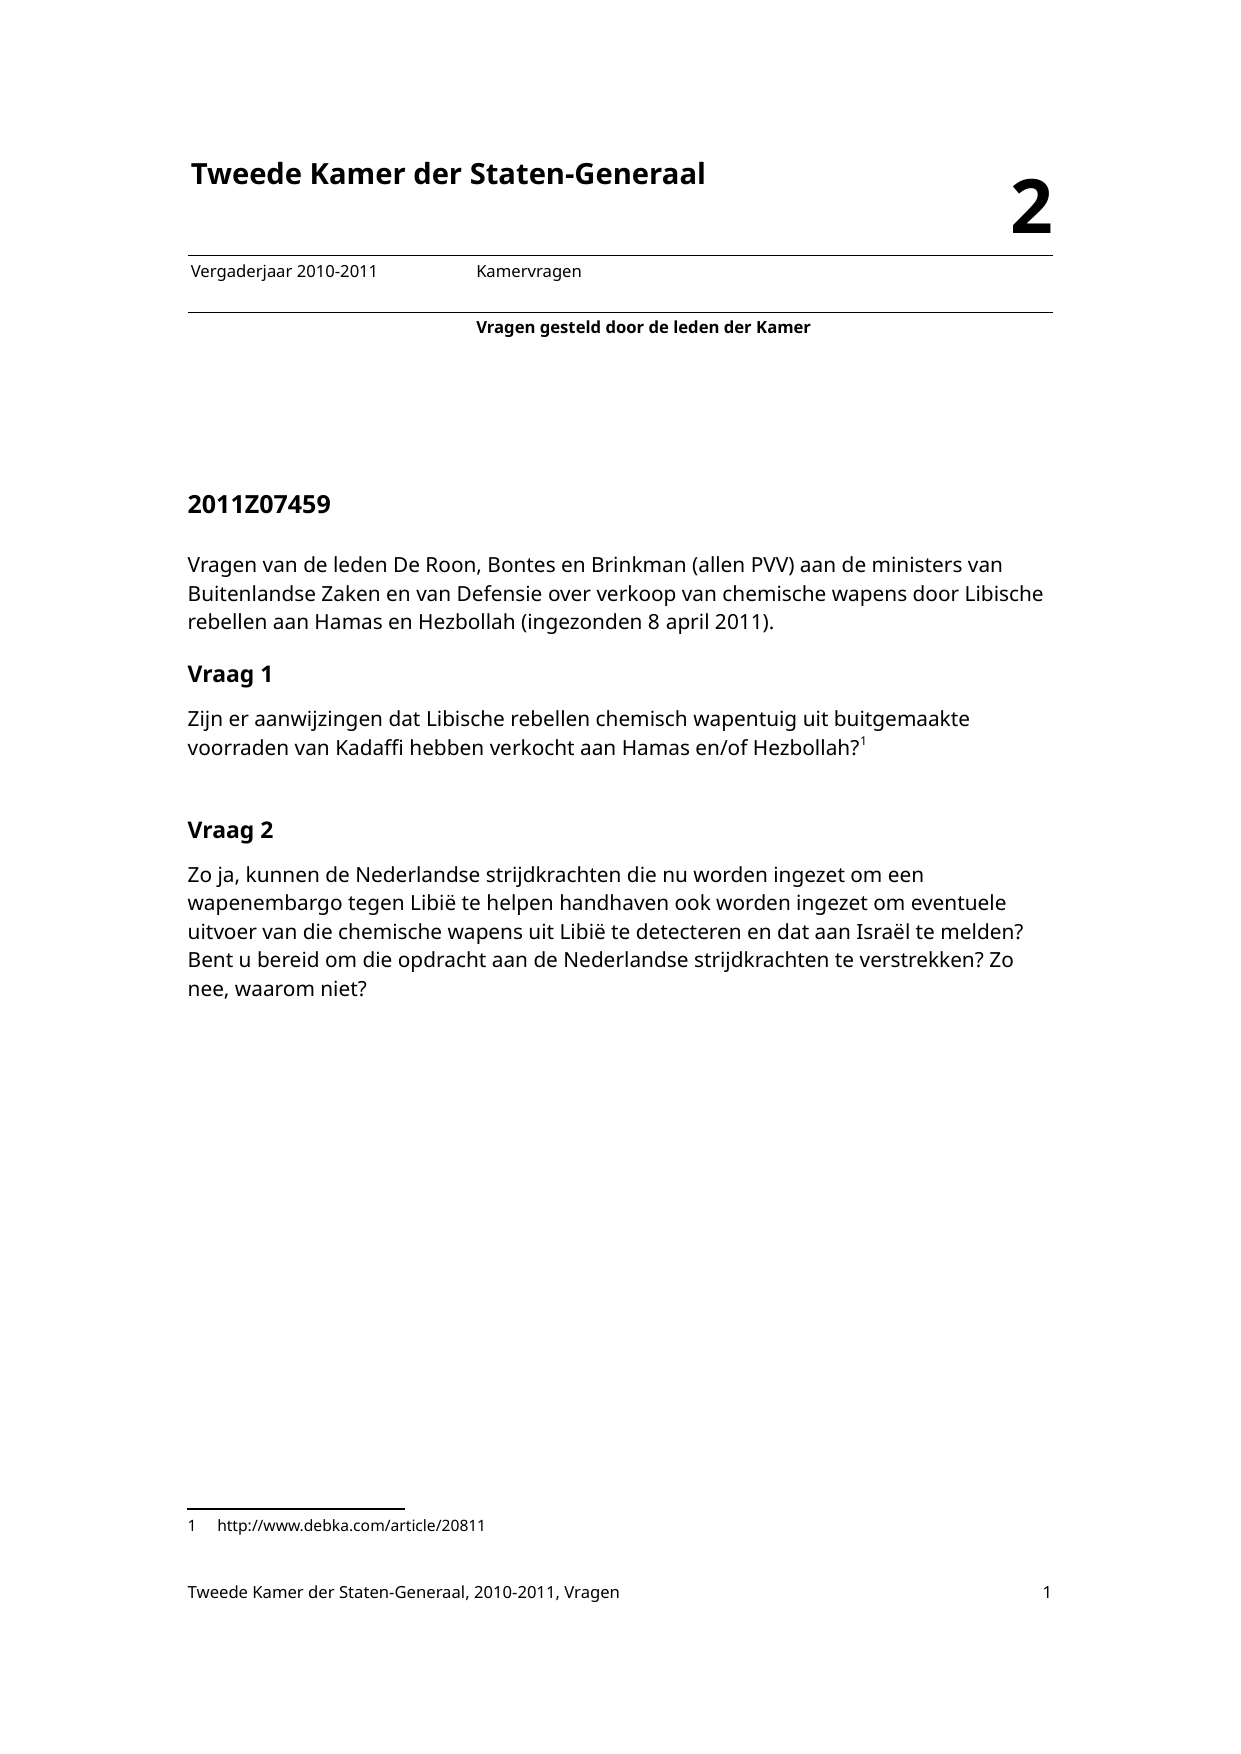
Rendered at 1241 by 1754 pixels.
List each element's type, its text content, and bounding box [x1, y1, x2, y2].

table_header 2 [880, 150, 1053, 255]
table_header Tweede Kamer der Staten-Generaal [188, 150, 879, 255]
subtitle Vraag 2 [187, 814, 1053, 845]
table_cell [188, 313, 473, 339]
text 2011Z07459 [187, 487, 1053, 521]
table_cell Kamervragen [473, 256, 1053, 312]
table_cell Vragen gesteld door de leden der Kamer [473, 313, 1053, 339]
text Zo ja, kunnen de Nederlandse strijdkrachten die nu worden ingezet om een wapenembargo tegen Libië te helpen handhaven ook worden ingezet om eventuele uitvoer van die chemische wapens uit Libië te detecteren en dat aan Israël te melden? Bent u bereid om die opdracht aan de Nederlandse strijdkrachten te verstrekken? Zo nee, waarom niet? [187, 860, 1053, 1002]
text http://www.debka.com/article/20811 [187, 1508, 1053, 1536]
subtitle Vraag 1 [187, 658, 1053, 689]
table_cell Vergaderjaar 2010-2011 [188, 256, 473, 312]
text Vragen van de leden De Roon, Bontes en Brinkman (allen PVV) aan de ministers van Buitenlandse Zaken en van Defensie over verkoop van chemische wapens door Libische rebellen aan Hamas en Hezbollah (ingezonden 8 april 2011). [187, 550, 1053, 636]
text Zijn er aanwijzingen dat Libische rebellen chemisch wapentuig uit buitgemaakte voorraden van Kadaffi hebben verkocht aan Hamas en/of Hezbollah? [187, 704, 1053, 761]
